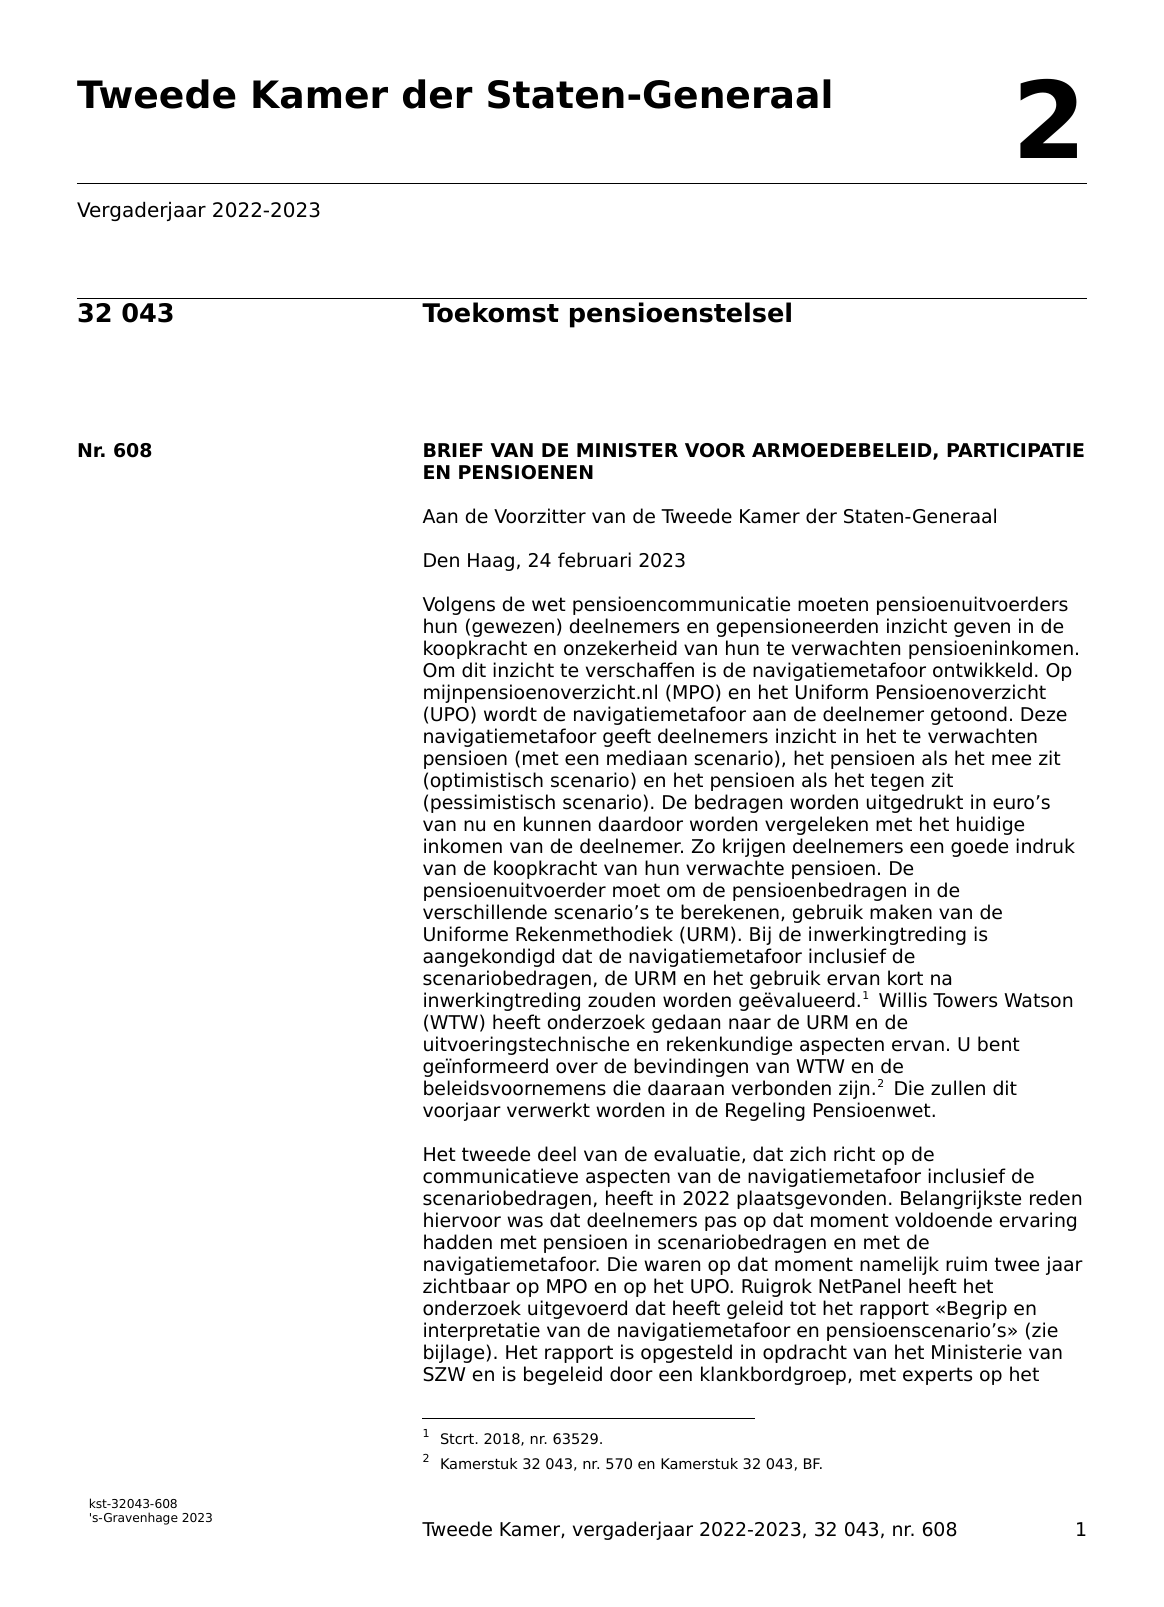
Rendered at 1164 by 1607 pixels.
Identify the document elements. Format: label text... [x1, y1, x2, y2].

table_header 2 [886, 59, 1087, 183]
table_cell Vergaderjaar 2022-2023 [77, 184, 1087, 298]
text kst-32043-608 [88, 1497, 323, 1511]
text Het tweede deel van de evaluatie, dat zich richt op de communicatieve aspecten van de navigatiemetafoor inclusief de scenariobedragen, heeft in 2022 plaatsgevonden. Belangrijkste reden hiervoor was dat deelnemers pas op dat moment voldoende ervaring hadden met pensioen in scenariobedragen en met de navigatiemetafoor. Die waren op dat moment namelijk ruim twee jaar zichtbaar op MPO en op het UPO. Ruigrok NetPanel heeft het onderzoek uitgevoerd dat heeft geleid tot het rapport «Begrip en interpretatie van de navigatiemetafoor en pensioenscenario’s» (zie bijlage). Het rapport is opgesteld in opdracht van het Ministerie van SZW en is begeleid door een klankbordgroep, met experts op het [422, 1144, 1087, 1386]
subtitle 32 043 Toekomst pensioenstelsel [77, 299, 1087, 329]
table_header Tweede Kamer der Staten-Generaal [77, 59, 886, 183]
text Den Haag, 24 februari 2023 [422, 550, 1087, 572]
text 's-Gravenhage 2023 [88, 1511, 323, 1525]
subtitle Nr. 608 BRIEF VAN DE MINISTER VOOR ARMOEDEBELEID, PARTICIPATIE EN PENSIOENEN [77, 440, 1087, 484]
text Aan de Voorzitter van de Tweede Kamer der Staten-Generaal [422, 506, 1087, 528]
text Kamerstuk 32 043, nr. 570 en Kamerstuk 32 043, BF. [422, 1452, 1087, 1474]
text Stcrt. 2018, nr. 63529. [422, 1427, 1087, 1449]
text Volgens de wet pensioencommunicatie moeten pensioenuitvoerders hun (gewezen) deelnemers en gepensioneerden inzicht geven in de koopkracht en onzekerheid van hun te verwachten pensioeninkomen. Om dit inzicht te verschaffen is de navigatiemetafoor ontwikkeld. Op mijnpensioenoverzicht.nl (MPO) en het Uniform Pensioenoverzicht (UPO) wordt de navigatiemetafoor aan de deelnemer getoond. Deze navigatiemetafoor geeft deelnemers inzicht in het te verwachten pensioen (met een mediaan scenario), het pensioen als het mee zit (optimistisch scenario) en het pensioen als het tegen zit (pessimistisch scenario). De bedragen worden uitgedrukt in euro’s van nu en kunnen daardoor worden vergeleken met het huidige inkomen van de deelnemer. Zo krijgen deelnemers een goede indruk van de koopkracht van hun verwachte pensioen. De pensioenuitvoerder moet om de pensioenbedragen in de verschillende scenario’s te berekenen, gebruik maken van de Uniforme Rekenmethodiek (URM). Bij de inwerkingtreding is aangekondigd dat de navigatiemetafoor inclusief de scenariobedragen, de URM en het gebruik ervan kort na inwerkingtreding zouden worden geëvalueerd. Willis Towers Watson (WTW) heeft onderzoek gedaan naar de URM en de uitvoeringstechnische en rekenkundige aspecten ervan. U bent geïnformeerd over de bevindingen van WTW en de beleidsvoornemens die daaraan verbonden zijn. Die zullen dit voorjaar verwerkt worden in de Regeling Pensioenwet. [422, 594, 1087, 1122]
